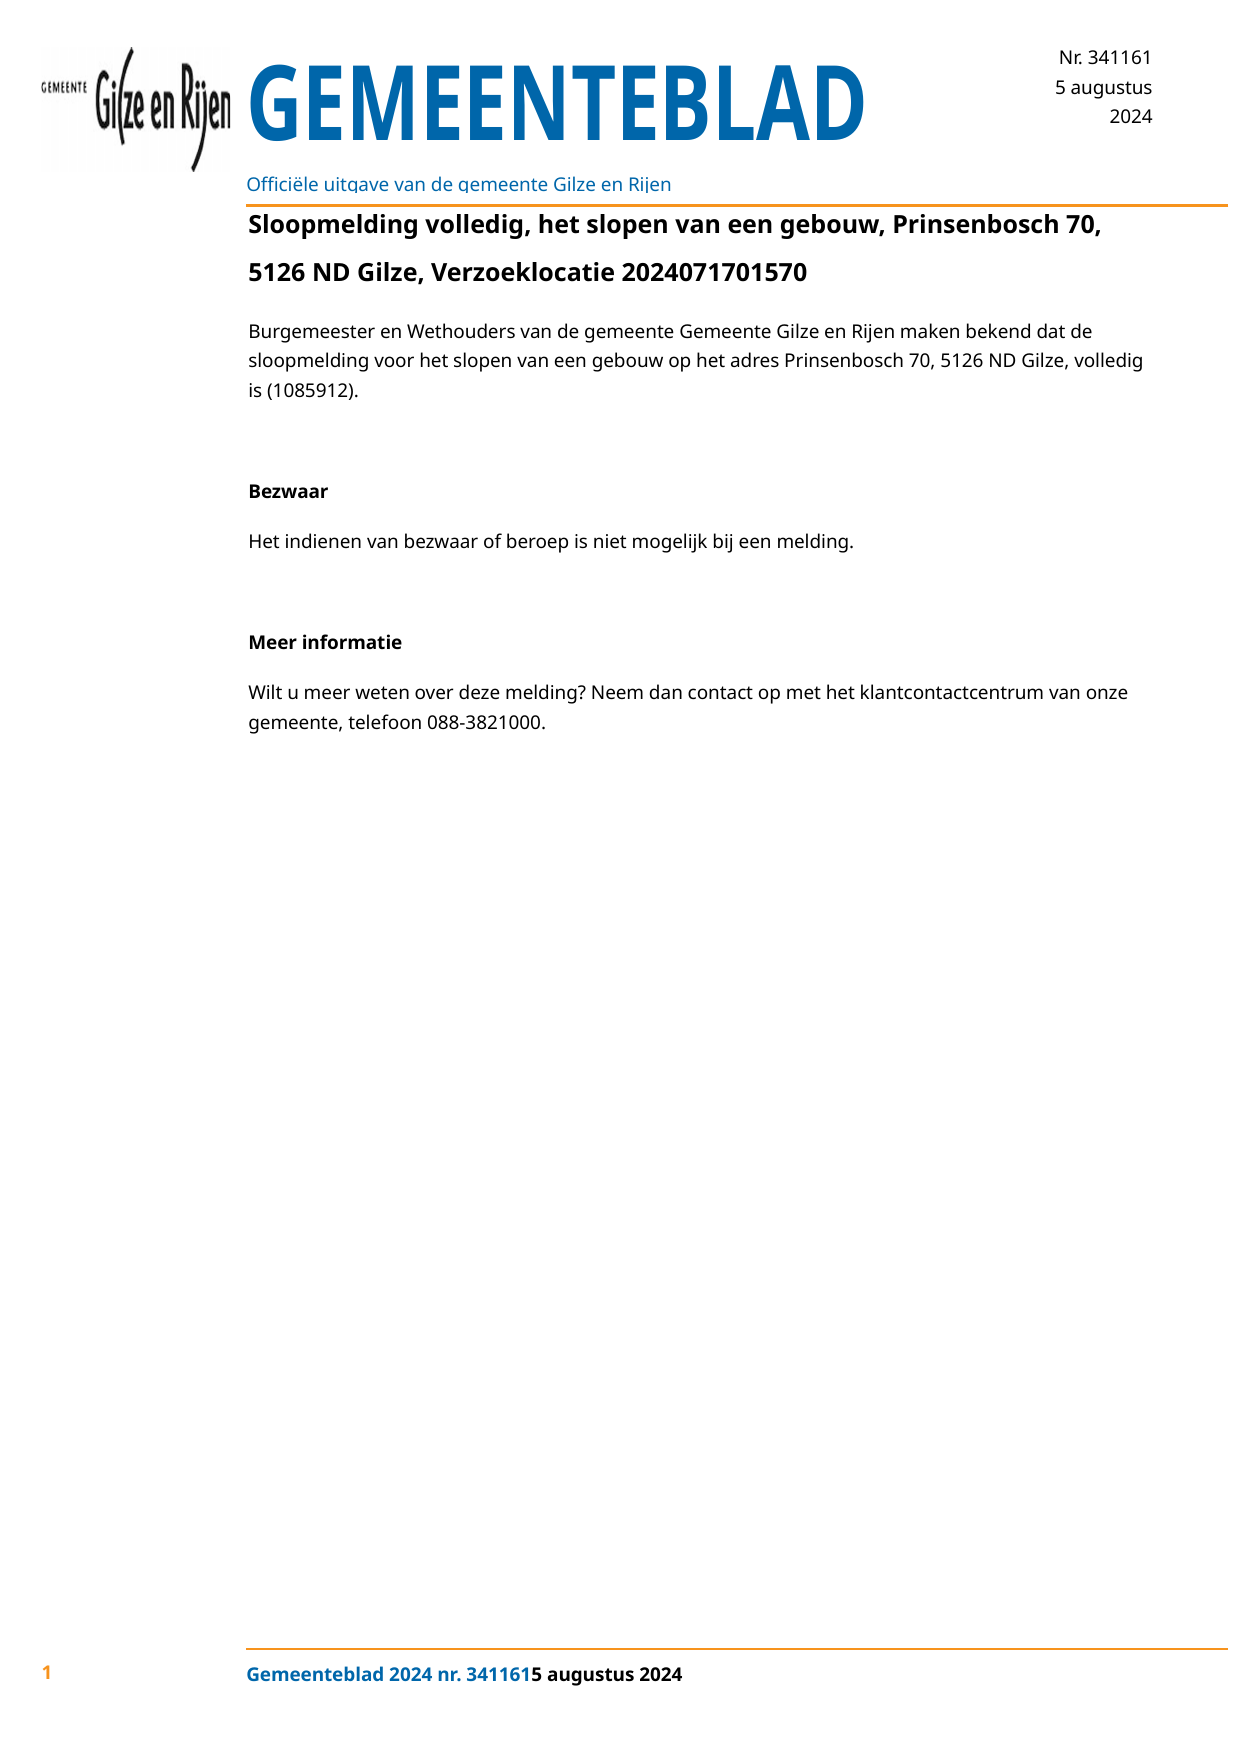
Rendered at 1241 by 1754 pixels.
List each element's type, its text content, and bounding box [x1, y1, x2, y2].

text Meer informatie [248, 629, 1152, 655]
text Wilt u meer weten over deze melding? Neem dan contact op met het klantcontactcentrum van onze gemeente, telefoon 088-3821000. [248, 679, 1152, 735]
text Burgemeester en Wethouders van de gemeente Gemeente Gilze en Rijen maken bekend dat de sloopmelding voor het slopen van een gebouw op het adres Prinsenbosch 70, 5126 ND Gilze, volledig is (1085912). [248, 318, 1152, 403]
text Het indienen van bezwaar of beroep is niet mogelijk bij een melding. [248, 528, 1152, 554]
text Bezwaar [248, 478, 1152, 504]
picture [41, 47, 231, 172]
text Sloopmelding volledig, het slopen van een gebouw, Prinsenbosch 70, 5126 ND Gilze, Verzoeklocatie 2024071701570 [248, 207, 1152, 288]
